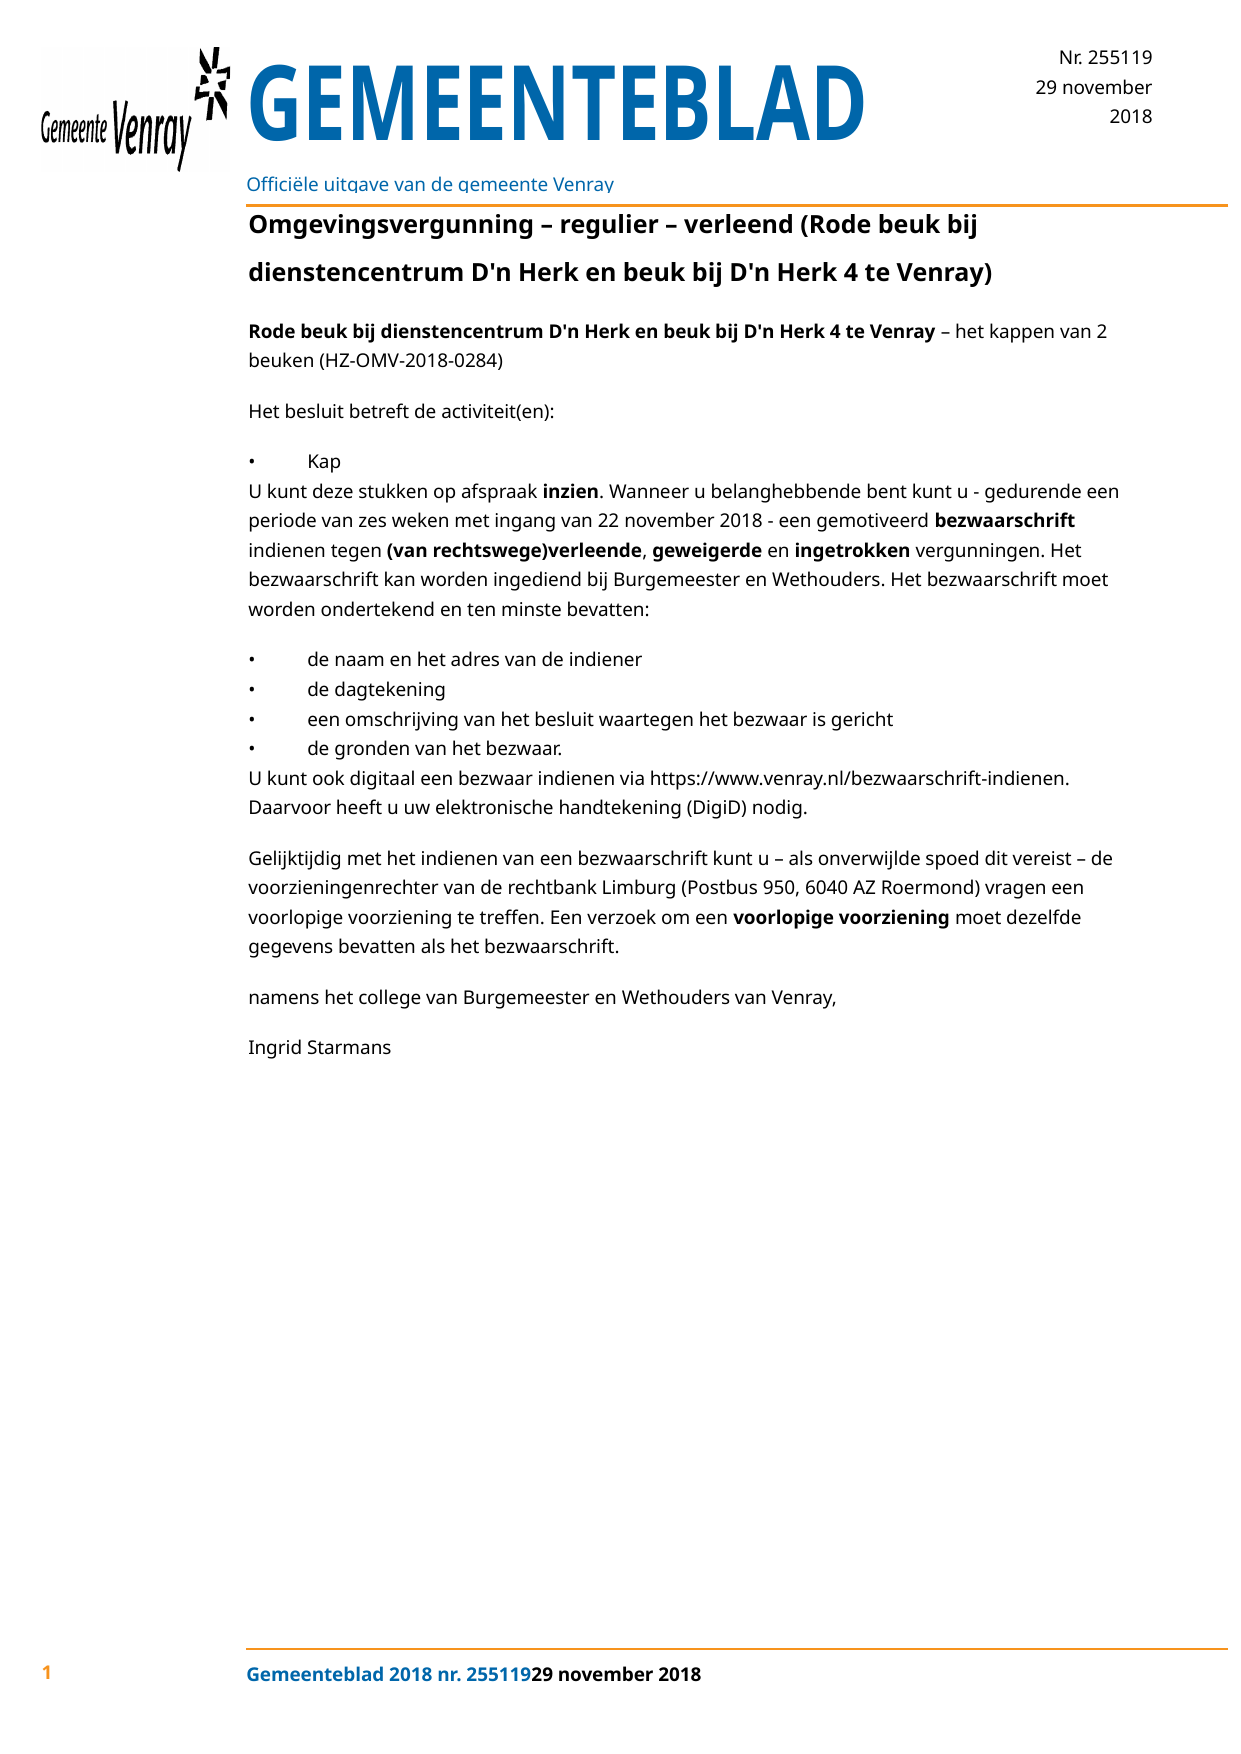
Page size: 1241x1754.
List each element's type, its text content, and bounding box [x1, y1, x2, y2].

text Gelijktijdig met het indienen van een bezwaarschrift kunt u – als onverwijlde spoed dit vereist – de voorzieningenrechter van de rechtbank Limburg (Postbus 950, 6040 AZ Roermond) vragen een voorlopige voorziening te treffen. Een verzoek om een voorlopige voorziening moet dezelfde gegevens bevatten als het bezwaarschrift. [248, 845, 1152, 959]
text U kunt deze stukken op afspraak inzien. Wanneer u belanghebbende bent kunt u - gedurende een periode van zes weken met ingang van 22 november 2018 - een gemotiveerd bezwaarschrift indienen tegen (van rechtswege)verleende, geweigerde en ingetrokken vergunningen. Het bezwaarschrift kan worden ingediend bij Burgemeester en Wethouders. Het bezwaarschrift moet worden ondertekend en ten minste bevatten: [248, 478, 1152, 622]
picture [41, 47, 231, 172]
text U kunt ook digitaal een bezwaar indienen via https://www.venray.nl/bezwaarschrift-indienen. Daarvoor heeft u uw elektronische handtekening (DigiD) nodig. [248, 765, 1152, 820]
text namens het college van Burgemeester en Wethouders van Venray, [248, 984, 1152, 1010]
list de naam en het adres van de indiener [248, 647, 1152, 672]
text Ingrid Starmans [248, 1034, 1152, 1060]
list Kap [248, 448, 1152, 474]
text Omgevingsvergunning – regulier – verleend (Rode beuk bij dienstencentrum D'n Herk en beuk bij D'n Herk 4 te Venray) [248, 207, 1152, 288]
list de gronden van het bezwaar. [248, 735, 1152, 761]
list de dagtekening [248, 676, 1152, 702]
text Het besluit betreft de activiteit(en): [248, 398, 1152, 424]
list een omschrijving van het besluit waartegen het bezwaar is gericht [248, 706, 1152, 732]
text Rode beuk bij dienstencentrum D'n Herk en beuk bij D'n Herk 4 te Venray – het kappen van 2 beuken (HZ-OMV-2018-0284) [248, 318, 1152, 373]
